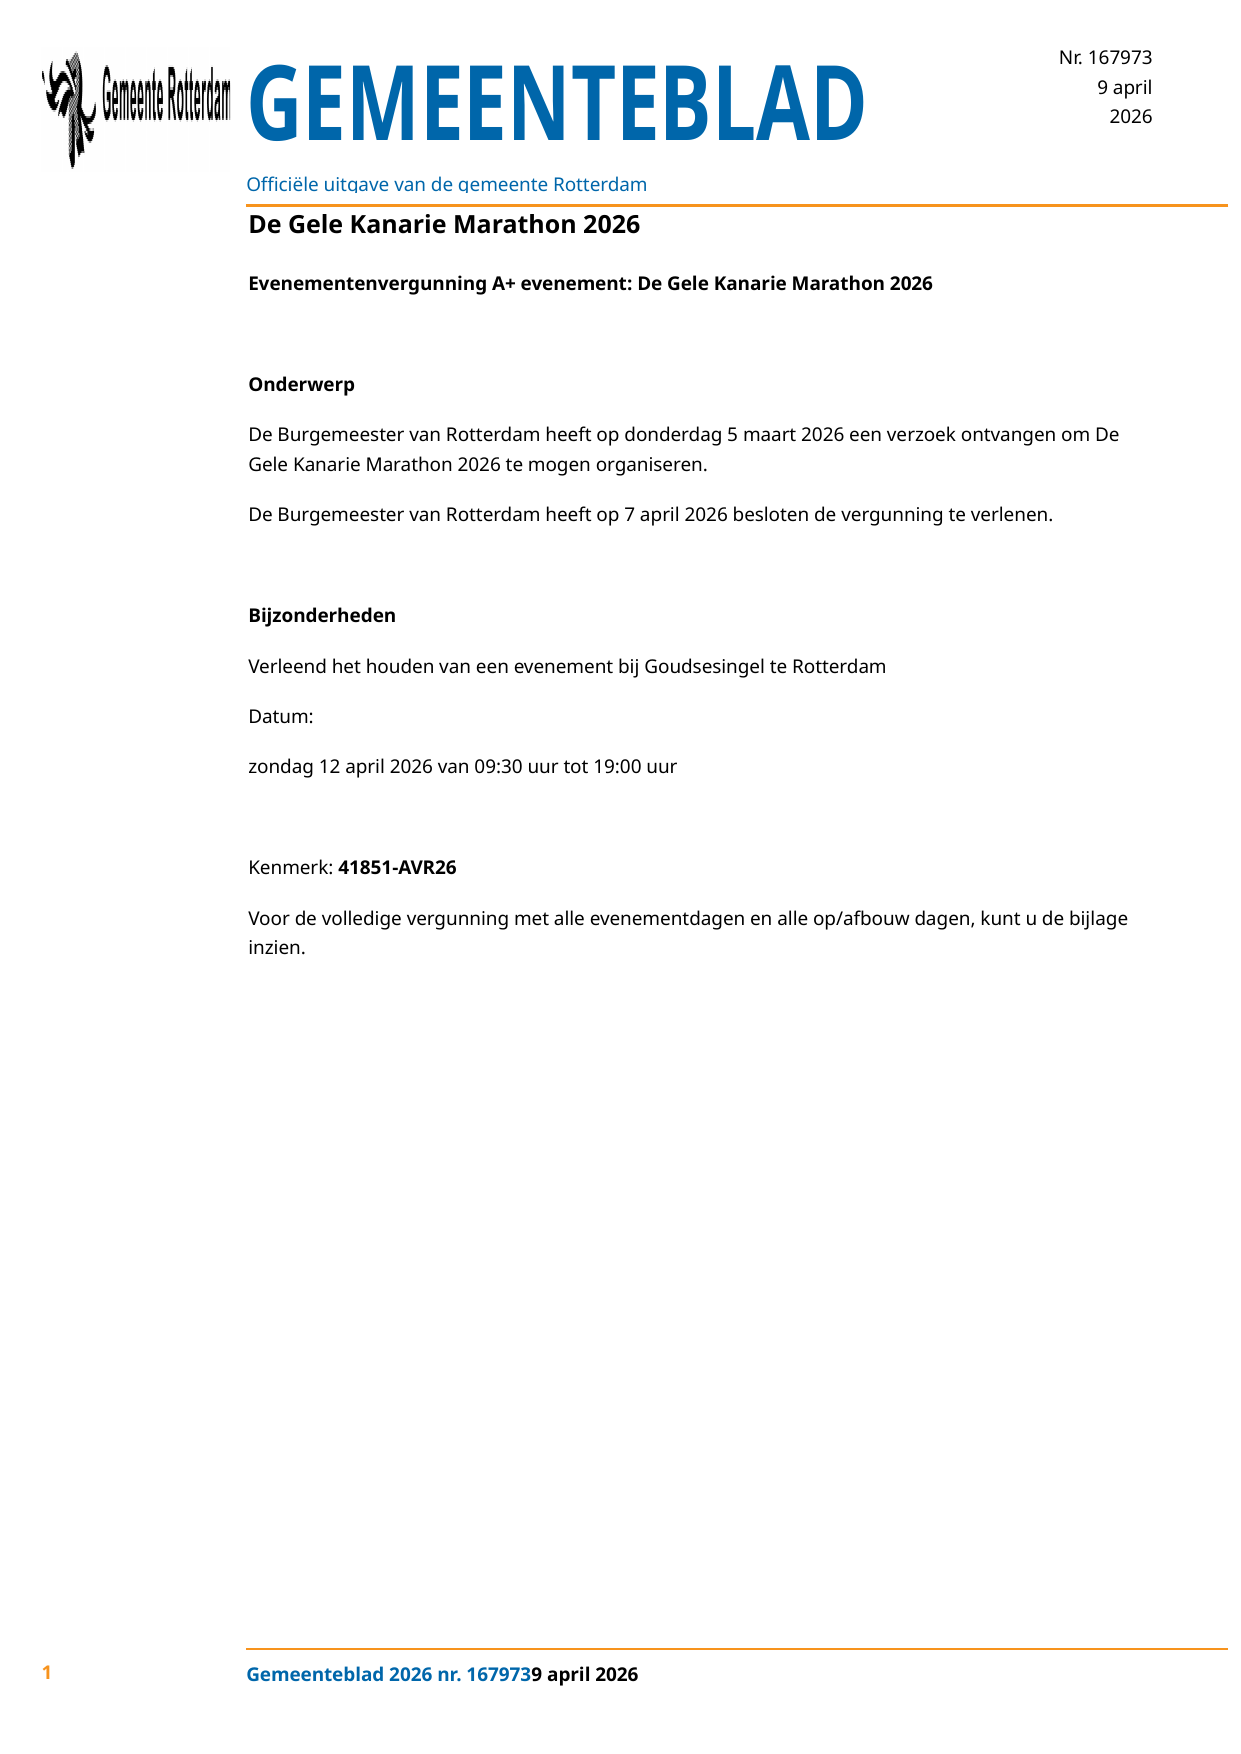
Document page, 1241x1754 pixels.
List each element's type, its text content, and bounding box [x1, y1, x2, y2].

picture [41, 47, 231, 172]
text Verleend het houden van een evenement bij Goudsesingel te Rotterdam [248, 653, 1152, 678]
text De Gele Kanarie Marathon 2026 [248, 207, 1152, 241]
text Bijzonderheden [248, 602, 1152, 628]
text Onderwerp [248, 371, 1152, 397]
text De Burgemeester van Rotterdam heeft op 7 april 2026 besloten de vergunning te verlenen. [248, 502, 1152, 527]
text Evenementenvergunning A+ evenement: De Gele Kanarie Marathon 2026 [248, 270, 1152, 296]
text Kenmerk: 41851-AVR26 [248, 854, 1152, 880]
text De Burgemeester van Rotterdam heeft op donderdag 5 maart 2026 een verzoek ontvangen om De Gele Kanarie Marathon 2026 te mogen organiseren. [248, 422, 1152, 477]
text zondag 12 april 2026 van 09:30 uur tot 19:00 uur [248, 754, 1152, 779]
text Datum: [248, 703, 1152, 729]
text Voor de volledige vergunning met alle evenementdagen en alle op/afbouw dagen, kunt u de bijlage inzien. [248, 905, 1152, 960]
